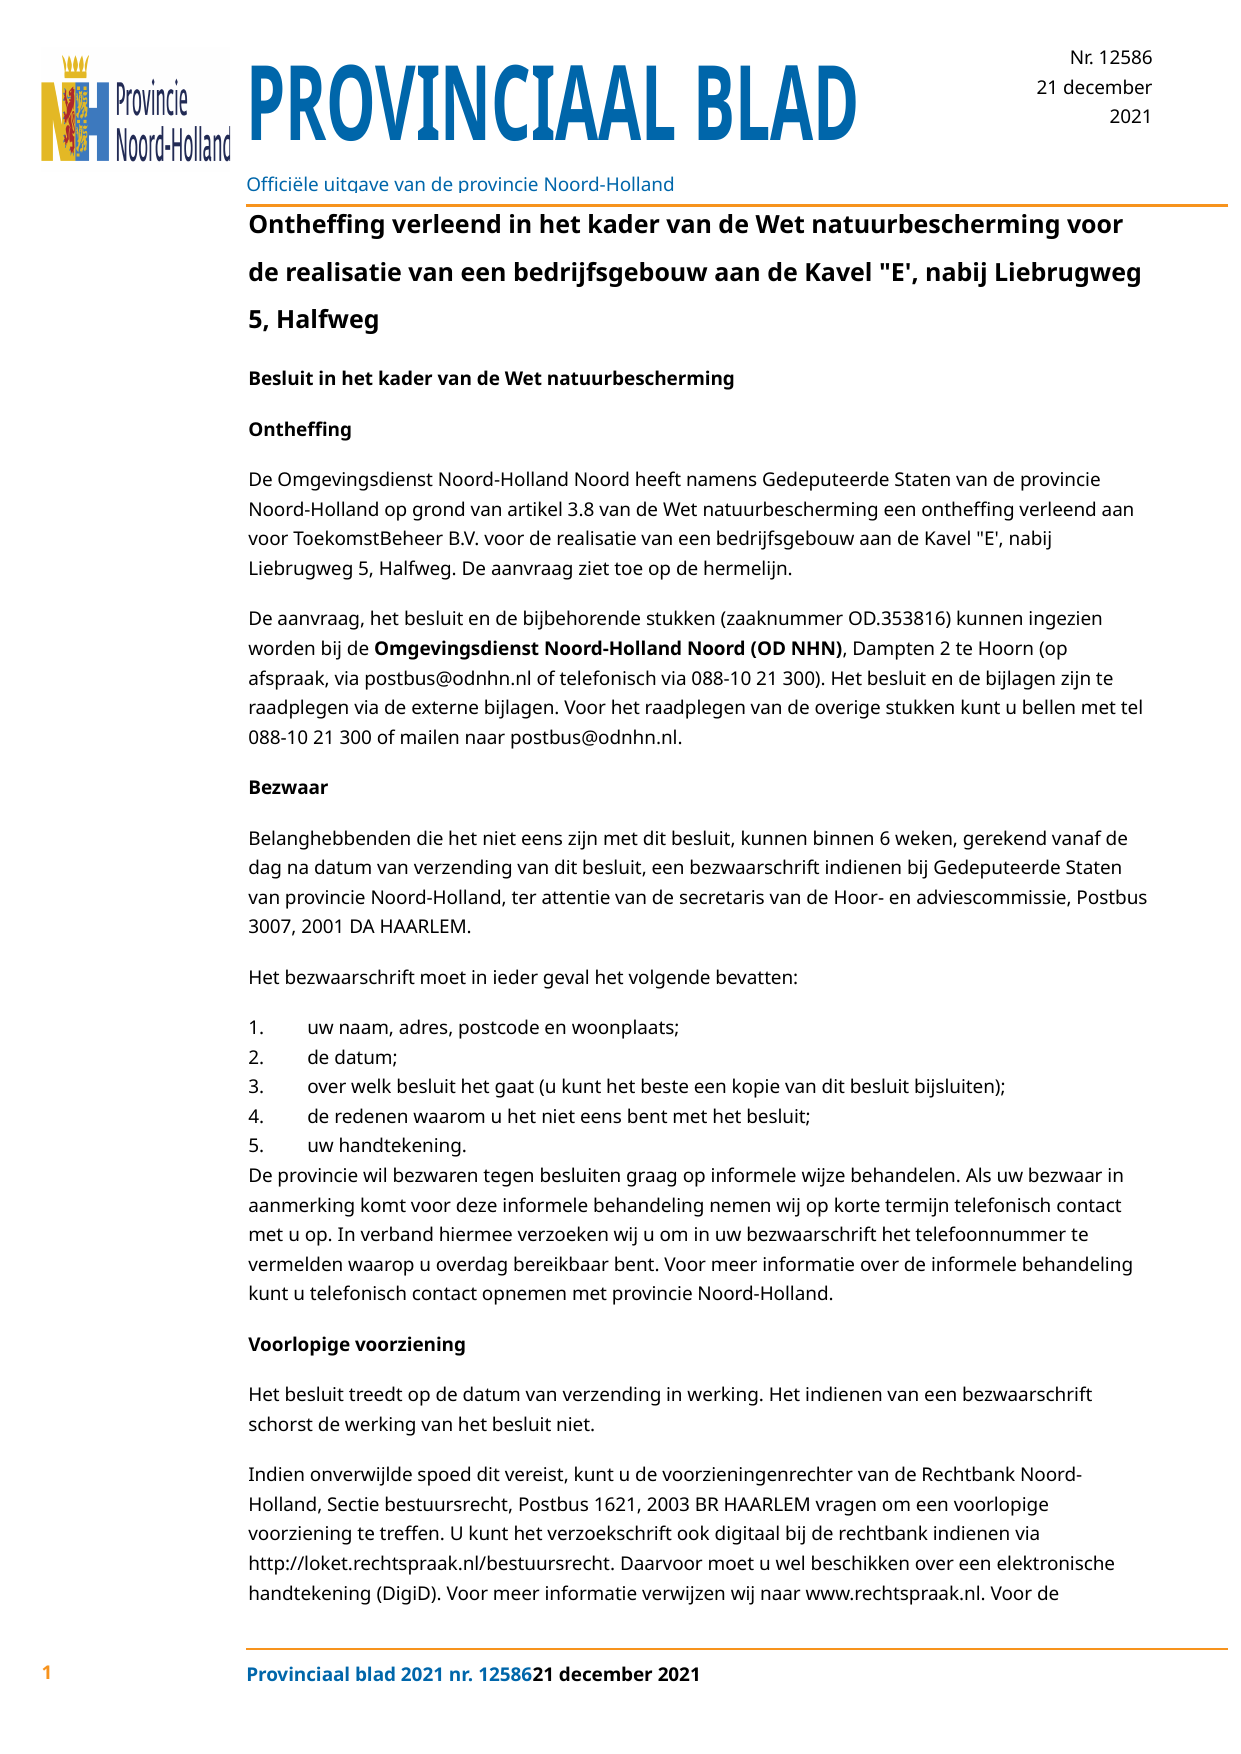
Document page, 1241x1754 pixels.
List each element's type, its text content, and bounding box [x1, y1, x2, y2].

text De Omgevingsdienst Noord-Holland Noord heeft namens Gedeputeerde Staten van de provincie Noord-Holland op grond van artikel 3.8 van de Wet natuurbescherming een ontheffing verleend aan voor ToekomstBeheer B.V. voor de realisatie van een bedrijfsgebouw aan de Kavel "E', nabij Liebrugweg 5, Halfweg. De aanvraag ziet toe op de hermelijn. [248, 466, 1152, 581]
text Ontheffing [248, 416, 1152, 442]
text Besluit in het kader van de Wet natuurbescherming [248, 366, 1152, 391]
text Bezwaar [248, 774, 1152, 800]
text Het bezwaarschrift moet in ieder geval het volgende bevatten: [248, 964, 1152, 989]
list de datum; [248, 1044, 1152, 1069]
text Het besluit treedt op de datum van verzending in werking. Het indienen van een bezwaarschrift schorst de werking van het besluit niet. [248, 1381, 1152, 1437]
list de redenen waarom u het niet eens bent met het besluit; [248, 1103, 1152, 1129]
text Indien onverwijlde spoed dit vereist, kunt u de voorzieningenrechter van de Rechtbank Noord-Holland, Sectie bestuursrecht, Postbus 1621, 2003 BR HAARLEM vragen om een voorlopige voorziening te treffen. U kunt het verzoekschrift ook digitaal bij de rechtbank indienen via http://loket.rechtspraak.nl/bestuursrecht. Daarvoor moet u wel beschikken over een elektronische handtekening (DigiD). Voor meer informatie verwijzen wij naar www.rechtspraak.nl. Voor de [248, 1461, 1152, 1605]
list uw naam, adres, postcode en woonplaats; [248, 1014, 1152, 1040]
text De aanvraag, het besluit en de bijbehorende stukken (zaaknummer OD.353816) kunnen ingezien worden bij de Omgevingsdienst Noord-Holland Noord (OD NHN), Dampten 2 te Hoorn (op afspraak, via postbus@odnhn.nl of telefonisch via 088-10 21 300). Het besluit en de bijlagen zijn te raadplegen via de externe bijlagen. Voor het raadplegen van de overige stukken kunt u bellen met tel 088-10 21 300 of mailen naar postbus@odnhn.nl. [248, 606, 1152, 749]
text Voorlopige voorziening [248, 1331, 1152, 1357]
list over welk besluit het gaat (u kunt het beste een kopie van dit besluit bijsluiten); [248, 1073, 1152, 1099]
text De provincie wil bezwaren tegen besluiten graag op informele wijze behandelen. Als uw bezwaar in aanmerking komt voor deze informele behandeling nemen wij op korte termijn telefonisch contact met u op. In verband hiermee verzoeken wij u om in uw bezwaarschrift het telefoonnummer te vermelden waarop u overdag bereikbaar bent. Voor meer informatie over de informele behandeling kunt u telefonisch contact opnemen met provincie Noord-Holland. [248, 1162, 1152, 1306]
picture [41, 47, 231, 172]
text Ontheffing verleend in het kader van de Wet natuurbescherming voor de realisatie van een bedrijfsgebouw aan de Kavel "E', nabij Liebrugweg 5, Halfweg [248, 207, 1152, 336]
text Belanghebbenden die het niet eens zijn met dit besluit, kunnen binnen 6 weken, gerekend vanaf de dag na datum van verzending van dit besluit, een bezwaarschrift indienen bij Gedeputeerde Staten van provincie Noord-Holland, ter attentie van de secretaris van de Hoor- en adviescommissie, Postbus 3007, 2001 DA HAARLEM. [248, 825, 1152, 939]
list uw handtekening. [248, 1133, 1152, 1158]
